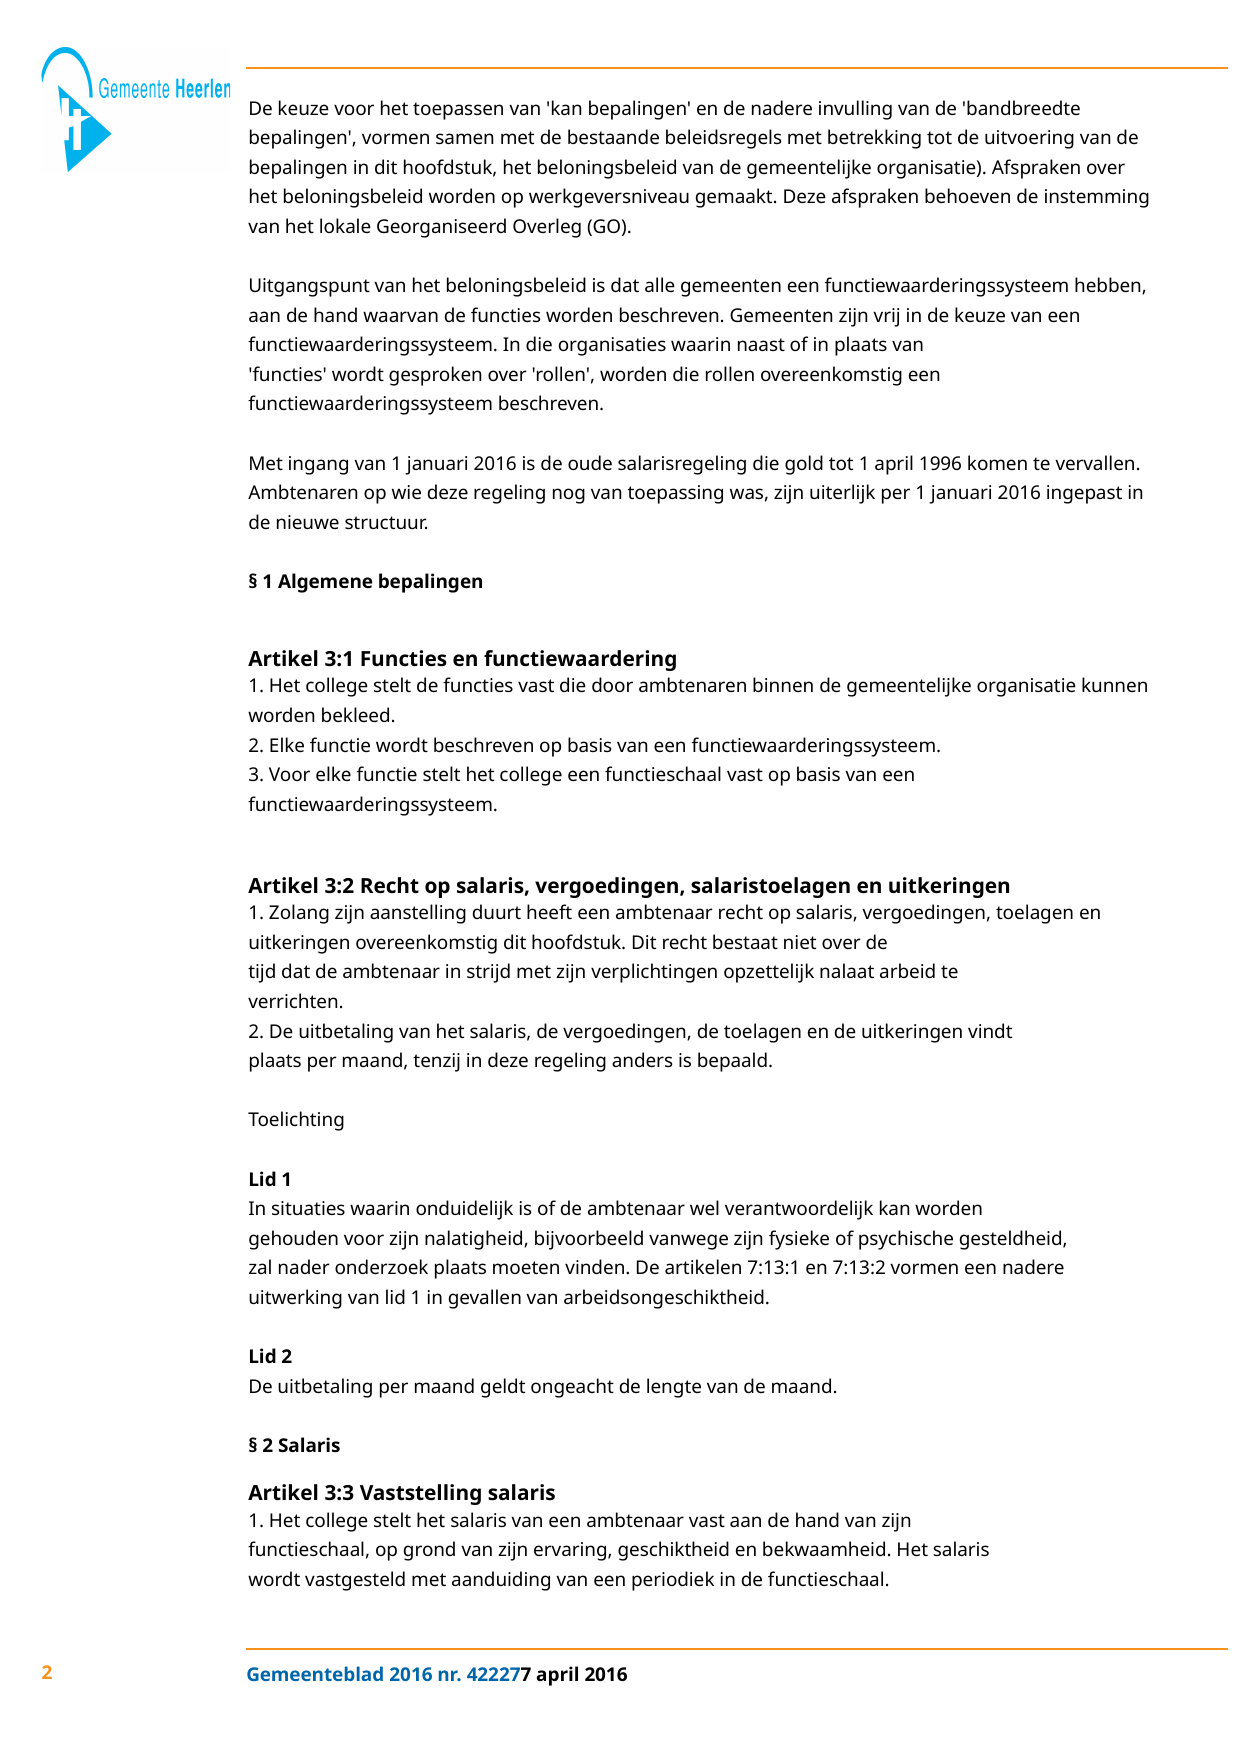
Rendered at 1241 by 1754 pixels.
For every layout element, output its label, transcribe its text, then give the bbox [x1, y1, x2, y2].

text 1. Zolang zijn aanstelling duurt heeft een ambtenaar recht op salaris, vergoedingen, toelagen en uitkeringen overeenkomstig dit hoofdstuk. Dit recht bestaat niet over de [248, 899, 1152, 955]
text wordt vastgesteld met aanduiding van een periodiek in de functieschaal. [248, 1566, 1152, 1592]
text 1. Het college stelt de functies vast die door ambtenaren binnen de gemeentelijke organisatie kunnen worden bekleed. [248, 673, 1152, 728]
text tijd dat de ambtenaar in strijd met zijn verplichtingen opzettelijk nalaat arbeid te [248, 959, 1152, 984]
text Artikel 3:3 Vaststelling salaris [248, 1478, 1152, 1507]
text Lid 2 [248, 1343, 1152, 1369]
text De keuze voor het toepassen van 'kan bepalingen' en de nadere invulling van de 'bandbreedte bepalingen', vormen samen met de bestaande beleidsregels met betrekking tot de uitvoering van de bepalingen in dit hoofdstuk, het beloningsbeleid van de gemeentelijke organisatie). Afspraken over het beloningsbeleid worden op werkgeversniveau gemaakt. Deze afspraken behoeven de instemming van het lokale Georganiseerd Overleg (GO). [248, 95, 1152, 239]
text De uitbetaling per maand geldt ongeacht de lengte van de maand. [248, 1373, 1152, 1398]
text Uitgangspunt van het beloningsbeleid is dat alle gemeenten een functiewaarderingssysteem hebben, aan de hand waarvan de functies worden beschreven. Gemeenten zijn vrij in de keuze van een functiewaarderingssysteem. In die organisaties waarin naast of in plaats van [248, 272, 1152, 357]
text functieschaal, op grond van zijn ervaring, geschiktheid en bekwaamheid. Het salaris [248, 1537, 1152, 1562]
picture [41, 47, 231, 172]
text Met ingang van 1 januari 2016 is de oude salarisregeling die gold tot 1 april 1996 komen te vervallen. Ambtenaren op wie deze regeling nog van toepassing was, zijn uiterlijk per 1 januari 2016 ingepast in de nieuwe structuur. [248, 450, 1152, 535]
text § 2 Salaris [248, 1432, 1152, 1458]
picture [41, 47, 58, 70]
text 1. Het college stelt het salaris van een ambtenaar vast aan de hand van zijn [248, 1507, 1152, 1533]
text Lid 1 [248, 1166, 1152, 1191]
text 3. Voor elke functie stelt het college een functieschaal vast op basis van een functiewaarderingssysteem. [248, 761, 1152, 817]
text verrichten. [248, 988, 1152, 1014]
text 2. Elke functie wordt beschreven op basis van een functiewaarderingssysteem. [248, 732, 1152, 758]
text § 1 Algemene bepalingen [248, 568, 1152, 594]
text Artikel 3:2 Recht op salaris, vergoedingen, salaristoelagen en uitkeringen [248, 871, 1152, 899]
text 2. De uitbetaling van het salaris, de vergoedingen, de toelagen en de uitkeringen vindt [248, 1018, 1152, 1043]
text uitwerking van lid 1 in gevallen van arbeidsongeschiktheid. [248, 1284, 1152, 1310]
text 'functies' wordt gesproken over 'rollen', worden die rollen overeenkomstig een functiewaarderingssysteem beschreven. [248, 361, 1152, 416]
text Toelichting [248, 1107, 1152, 1132]
text zal nader onderzoek plaats moeten vinden. De artikelen 7:13:1 en 7:13:2 vormen een nadere [248, 1254, 1152, 1280]
text plaats per maand, tenzij in deze regeling anders is bepaald. [248, 1047, 1152, 1073]
text Artikel 3:1 Functies en functiewaardering [248, 644, 1152, 673]
text In situaties waarin onduidelijk is of de ambtenaar wel verantwoordelijk kan worden [248, 1195, 1152, 1221]
text gehouden voor zijn nalatigheid, bijvoorbeeld vanwege zijn fysieke of psychische gesteldheid, [248, 1225, 1152, 1251]
